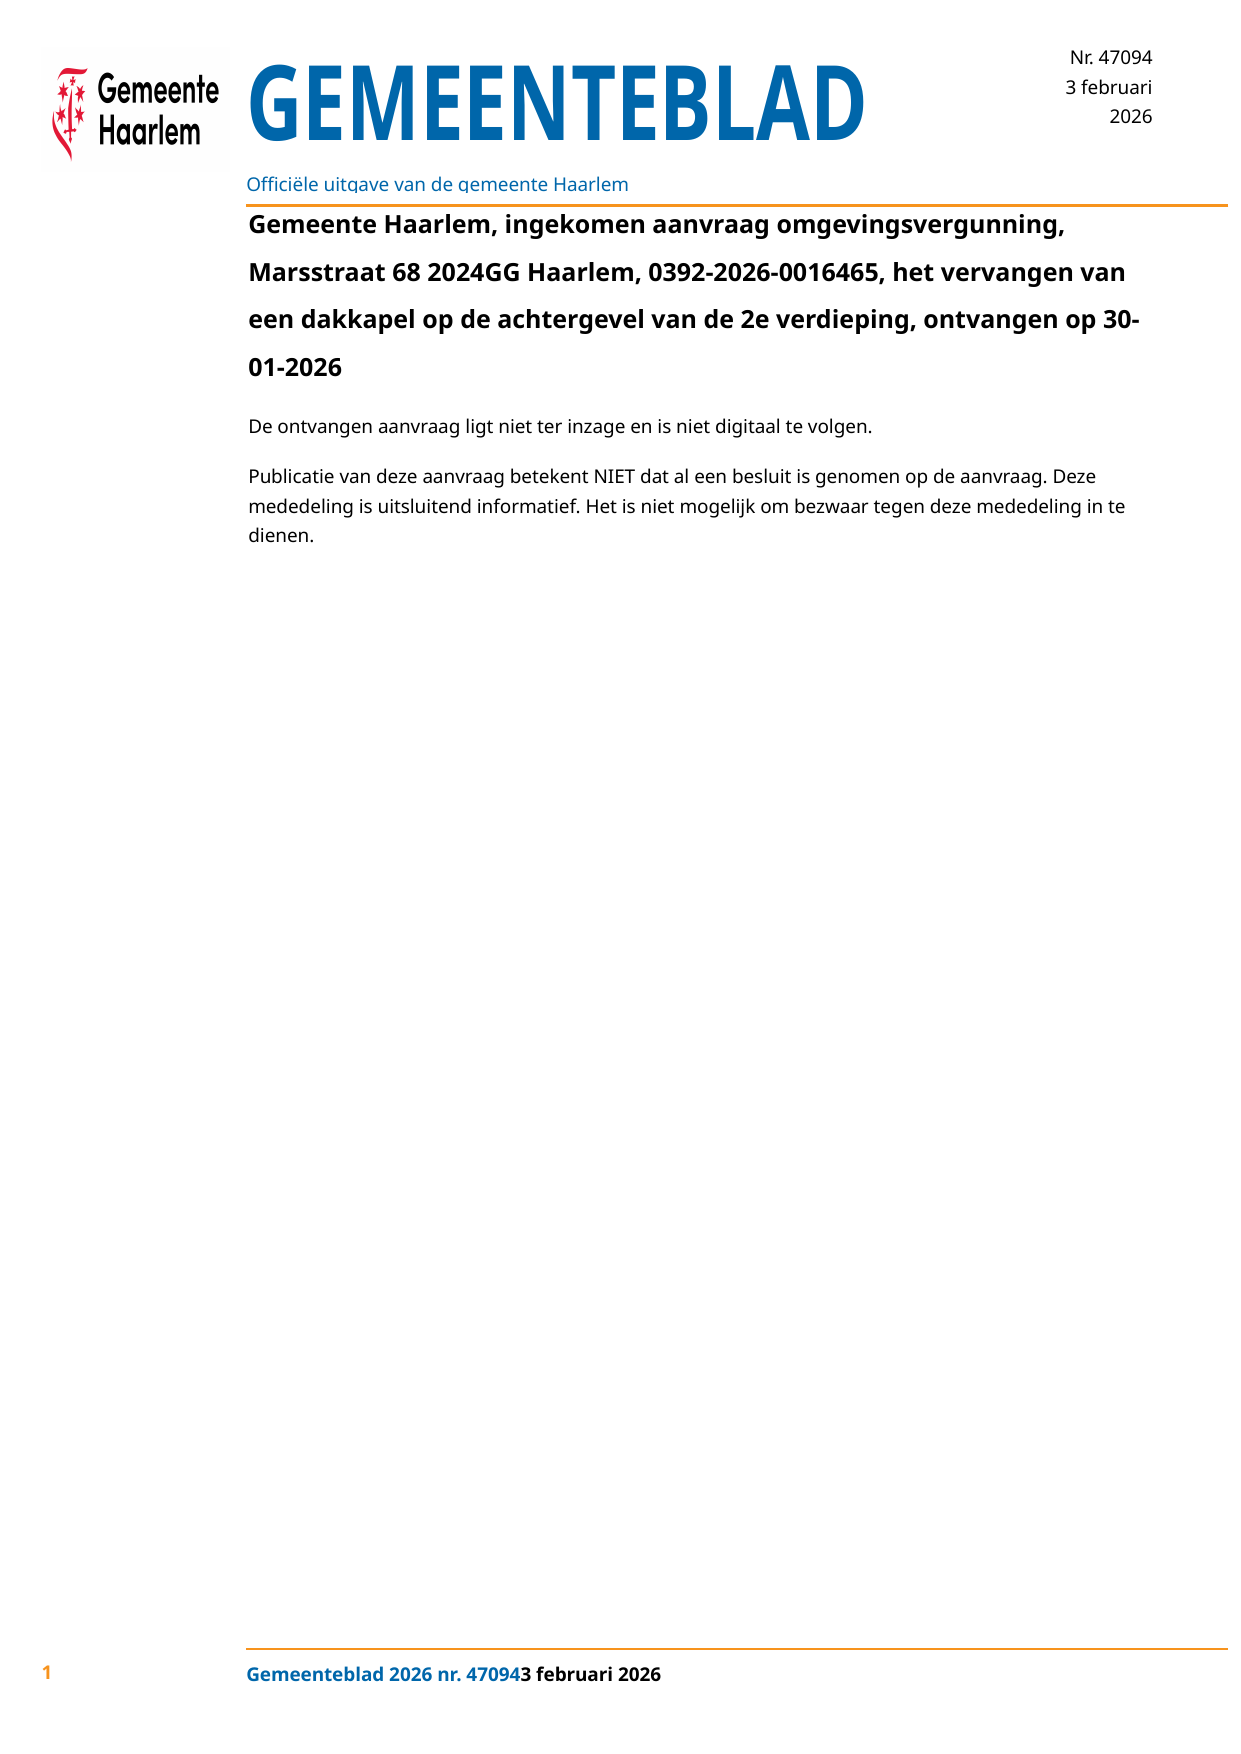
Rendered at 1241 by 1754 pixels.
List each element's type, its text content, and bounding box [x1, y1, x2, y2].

text Publicatie van deze aanvraag betekent NIET dat al een besluit is genomen op de aanvraag. Deze mededeling is uitsluitend informatief. Het is niet mogelijk om bezwaar tegen deze mededeling in te dienen. [248, 463, 1152, 548]
picture [41, 47, 231, 172]
text De ontvangen aanvraag ligt niet ter inzage en is niet digitaal te volgen. [248, 413, 1152, 439]
text Gemeente Haarlem, ingekomen aanvraag omgevingsvergunning, Marsstraat 68 2024GG Haarlem, 0392-2026-0016465, het vervangen van een dakkapel op de achtergevel van de 2e verdieping, ontvangen op 30-01-2026 [248, 207, 1152, 384]
